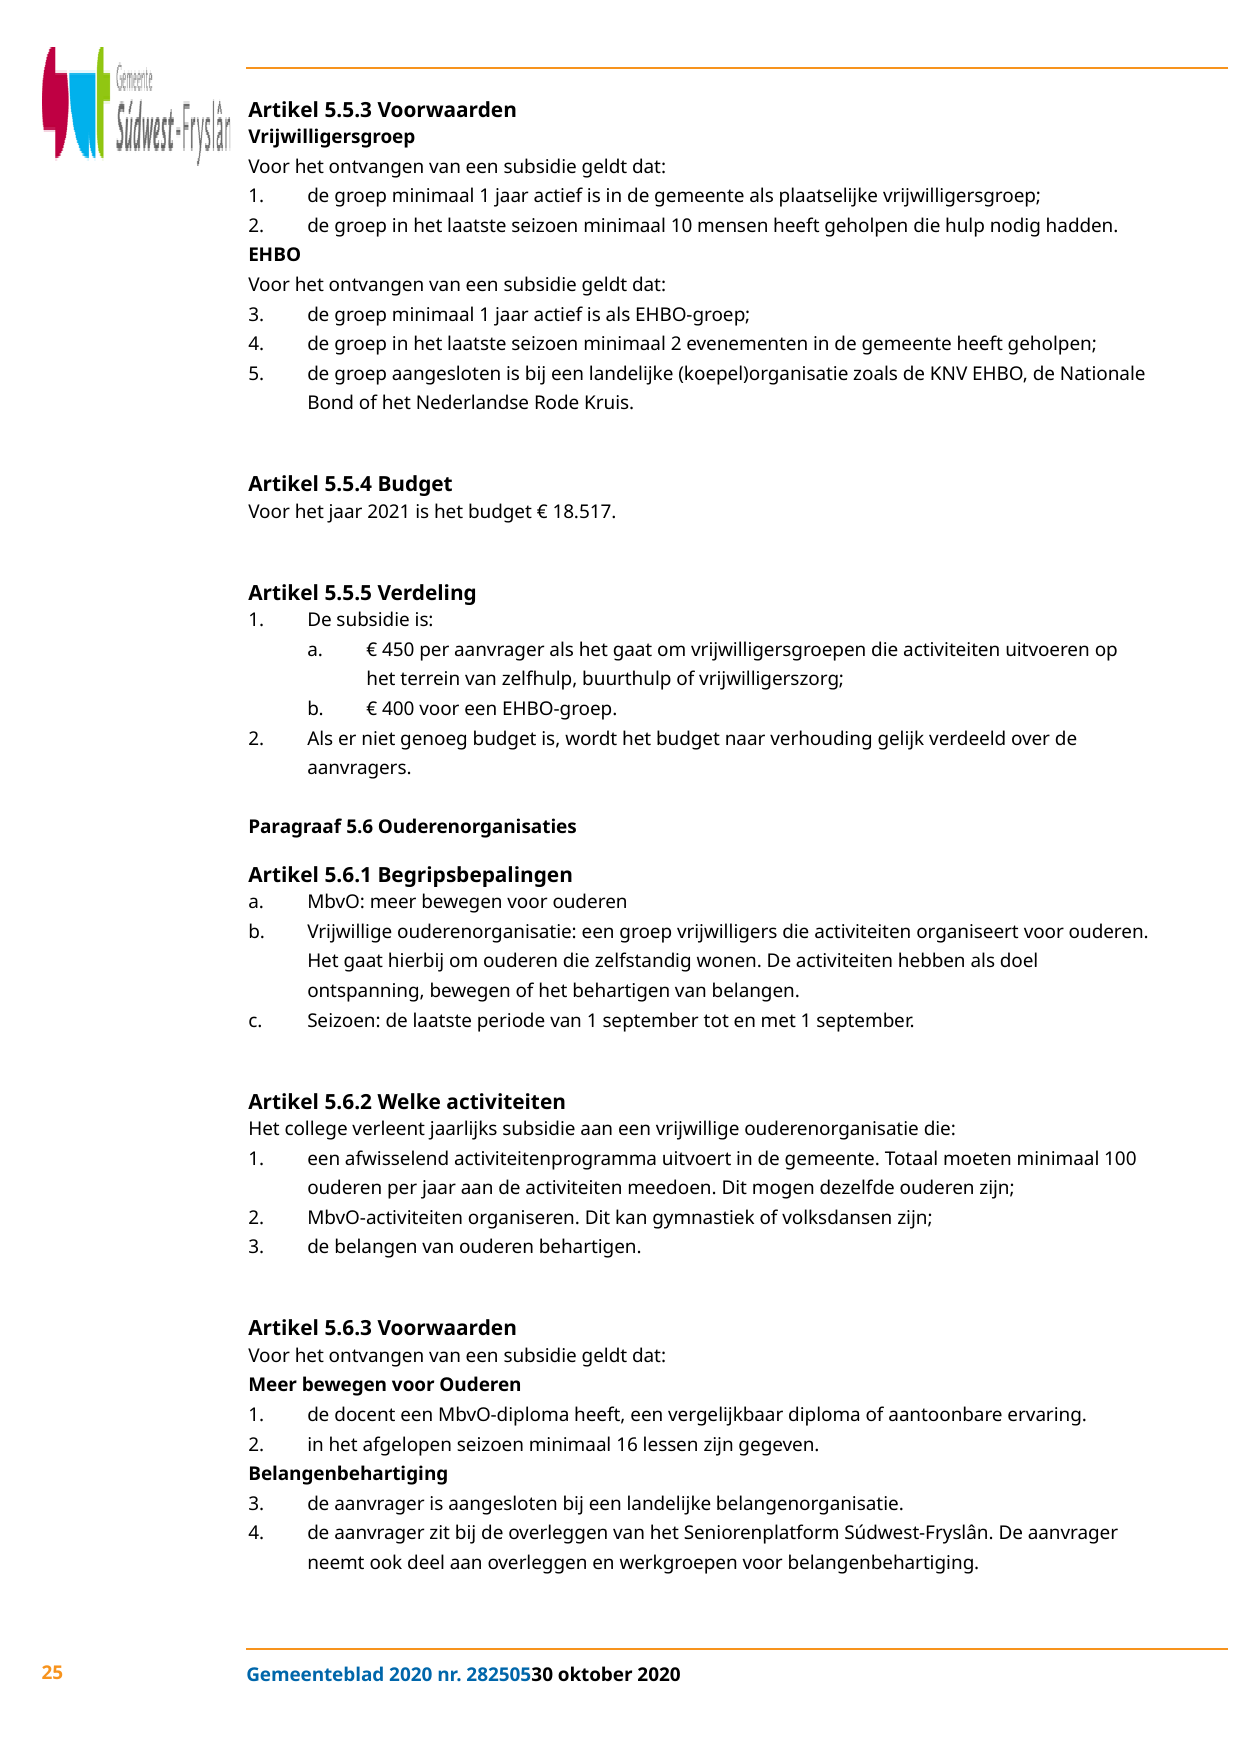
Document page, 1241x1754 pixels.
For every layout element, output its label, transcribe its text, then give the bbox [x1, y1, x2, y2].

list De subsidie is: [248, 606, 1152, 632]
list de aanvrager is aangesloten bij een landelijke belangenorganisatie. [248, 1490, 1152, 1516]
list € 400 voor een EHBO-groep. [307, 695, 1152, 721]
picture [41, 47, 231, 172]
list een afwisselend activiteitenprogramma uitvoert in de gemeente. Totaal moeten minimaal 100 ouderen per jaar aan de activiteiten meedoen. Dit mogen dezelfde ouderen zijn; [248, 1145, 1152, 1200]
text Voor het ontvangen van een subsidie geldt dat: [248, 271, 1152, 297]
list de groep minimaal 1 jaar actief is als EHBO-groep; [248, 301, 1152, 326]
text Voor het jaar 2021 is het budget € 18.517. [248, 498, 1152, 524]
text Voor het ontvangen van een subsidie geldt dat: [248, 153, 1152, 178]
text Meer bewegen voor Ouderen [248, 1372, 1152, 1397]
text Artikel 5.6.3 Voorwaarden [248, 1313, 1152, 1342]
text Vrijwilligersgroep [248, 123, 1152, 149]
text Paragraaf 5.6 Ouderenorganisaties [248, 813, 1152, 839]
text Voor het ontvangen van een subsidie geldt dat: [248, 1342, 1152, 1368]
text Artikel 5.6.2 Welke activiteiten [248, 1087, 1152, 1115]
list de groep in het laatste seizoen minimaal 2 evenementen in de gemeente heeft geholpen; [248, 330, 1152, 356]
text Belangenbehartiging [248, 1460, 1152, 1486]
text EHBO [248, 242, 1152, 267]
list MbvO-activiteiten organiseren. Dit kan gymnastiek of volksdansen zijn; [248, 1204, 1152, 1230]
text Artikel 5.5.3 Voorwaarden [248, 95, 1152, 123]
list de aanvrager zit bij de overleggen van het Seniorenplatform Súdwest-Fryslân. De aanvrager neemt ook deel aan overleggen en werkgroepen voor belangenbehartiging. [248, 1519, 1152, 1575]
text Artikel 5.5.5 Verdeling [248, 578, 1152, 606]
text Artikel 5.5.4 Budget [248, 469, 1152, 498]
list de groep in het laatste seizoen minimaal 10 mensen heeft geholpen die hulp nodig hadden. [248, 212, 1152, 238]
list de groep aangesloten is bij een landelijke (koepel)organisatie zoals de KNV EHBO, de Nationale Bond of het Nederlandse Rode Kruis. [248, 360, 1152, 415]
text Artikel 5.6.1 Begripsbepalingen [248, 860, 1152, 888]
list de belangen van ouderen behartigen. [248, 1233, 1152, 1259]
list MbvO: meer bewegen voor ouderen [248, 888, 1152, 914]
text Het college verleent jaarlijks subsidie aan een vrijwillige ouderenorganisatie die: [248, 1115, 1152, 1141]
list de groep minimaal 1 jaar actief is in de gemeente als plaatselijke vrijwilligersgroep; [248, 182, 1152, 208]
list in het afgelopen seizoen minimaal 16 lessen zijn gegeven. [248, 1431, 1152, 1456]
list Als er niet genoeg budget is, wordt het budget naar verhouding gelijk verdeeld over de aanvragers. [248, 725, 1152, 780]
list Seizoen: de laatste periode van 1 september tot en met 1 september. [248, 1007, 1152, 1032]
list de docent een MbvO-diploma heeft, een vergelijkbaar diploma of aantoonbare ervaring. [248, 1401, 1152, 1427]
list Vrijwillige ouderenorganisatie: een groep vrijwilligers die activiteiten organiseert voor ouderen. Het gaat hierbij om ouderen die zelfstandig wonen. De activiteiten hebben als doel ontspanning, bewegen of het behartigen van belangen. [248, 918, 1152, 1003]
list € 450 per aanvrager als het gaat om vrijwilligersgroepen die activiteiten uitvoeren op het terrein van zelfhulp, buurthulp of vrijwilligerszorg; [307, 636, 1152, 691]
